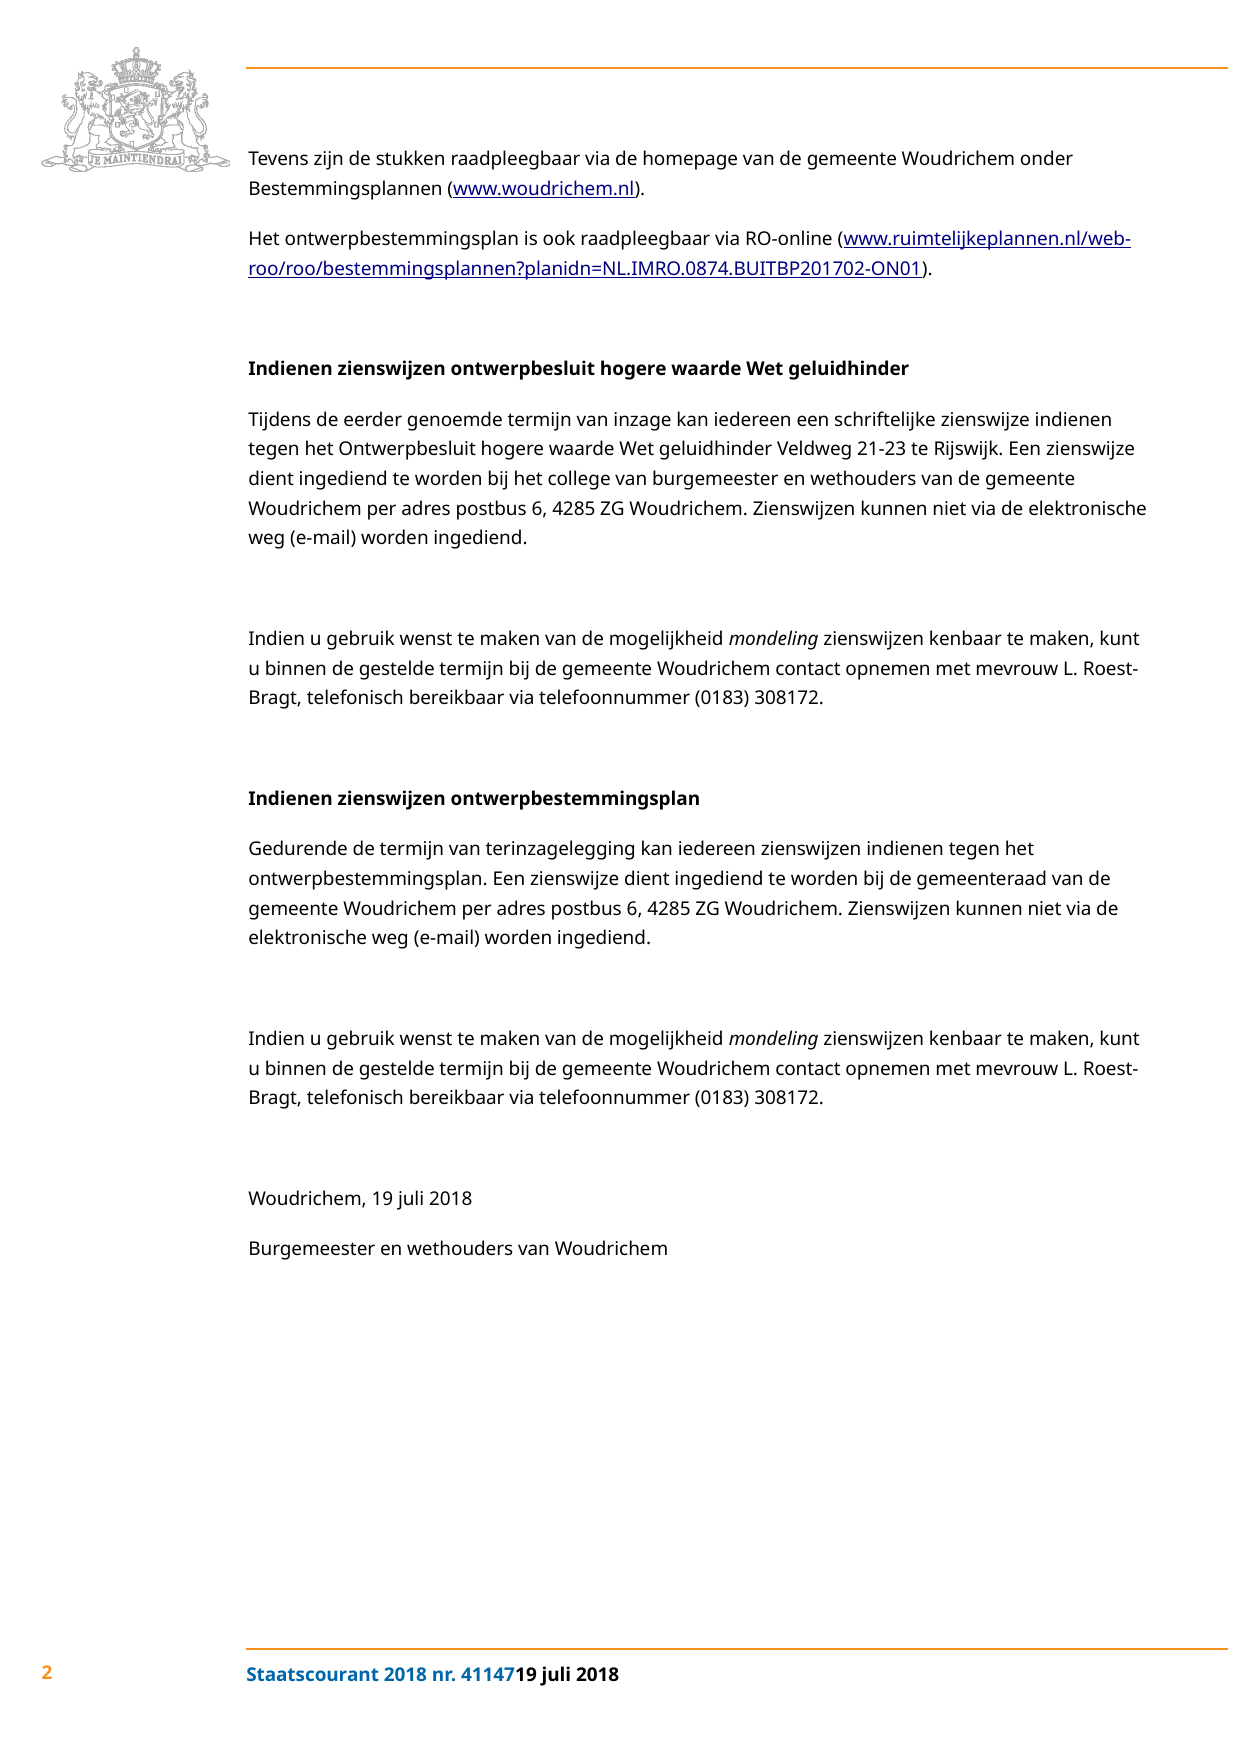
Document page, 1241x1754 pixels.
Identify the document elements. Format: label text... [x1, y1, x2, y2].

text Tevens zijn de stukken raadpleegbaar via de homepage van de gemeente Woudrichem onder Bestemmingsplannen (www.woudrichem.nl). [248, 145, 1152, 201]
picture [41, 47, 231, 172]
text Het ontwerpbestemmingsplan is ook raadpleegbaar via RO-online (www.ruimtelijkeplannen.nl/web-roo/roo/bestemmingsplannen?planidn=NL.IMRO.0874.BUITBP201702-ON01). [248, 225, 1152, 281]
text Indien u gebruik wenst te maken van de mogelijkheid mondeling zienswijzen kenbaar te maken, kunt u binnen de gestelde termijn bij de gemeente Woudrichem contact opnemen met mevrouw L. Roest-Bragt, telefonisch bereikbaar via telefoonnummer (0183) 308172. [248, 625, 1152, 710]
text Indien u gebruik wenst te maken van de mogelijkheid mondeling zienswijzen kenbaar te maken, kunt u binnen de gestelde termijn bij de gemeente Woudrichem contact opnemen met mevrouw L. Roest-Bragt, telefonisch bereikbaar via telefoonnummer (0183) 308172. [248, 1025, 1152, 1110]
text Woudrichem, 19 juli 2018 [248, 1185, 1152, 1211]
text Tijdens de eerder genoemde termijn van inzage kan iedereen een schriftelijke zienswijze indienen tegen het Ontwerpbesluit hogere waarde Wet geluidhinder Veldweg 21-23 te Rijswijk. Een zienswijze dient ingediend te worden bij het college van burgemeester en wethouders van de gemeente Woudrichem per adres postbus 6, 4285 ZG Woudrichem. Zienswijzen kunnen niet via de elektronische weg (e-mail) worden ingediend. [248, 406, 1152, 550]
text Burgemeester en wethouders van Woudrichem [248, 1236, 1152, 1261]
text Gedurende de termijn van terinzagelegging kan iedereen zienswijzen indienen tegen het ontwerpbestemmingsplan. Een zienswijze dient ingediend te worden bij de gemeenteraad van de gemeente Woudrichem per adres postbus 6, 4285 ZG Woudrichem. Zienswijzen kunnen niet via de elektronische weg (e-mail) worden ingediend. [248, 836, 1152, 950]
text Indienen zienswijzen ontwerpbestemmingsplan [248, 785, 1152, 811]
text Indienen zienswijzen ontwerpbesluit hogere waarde Wet geluidhinder [248, 356, 1152, 381]
